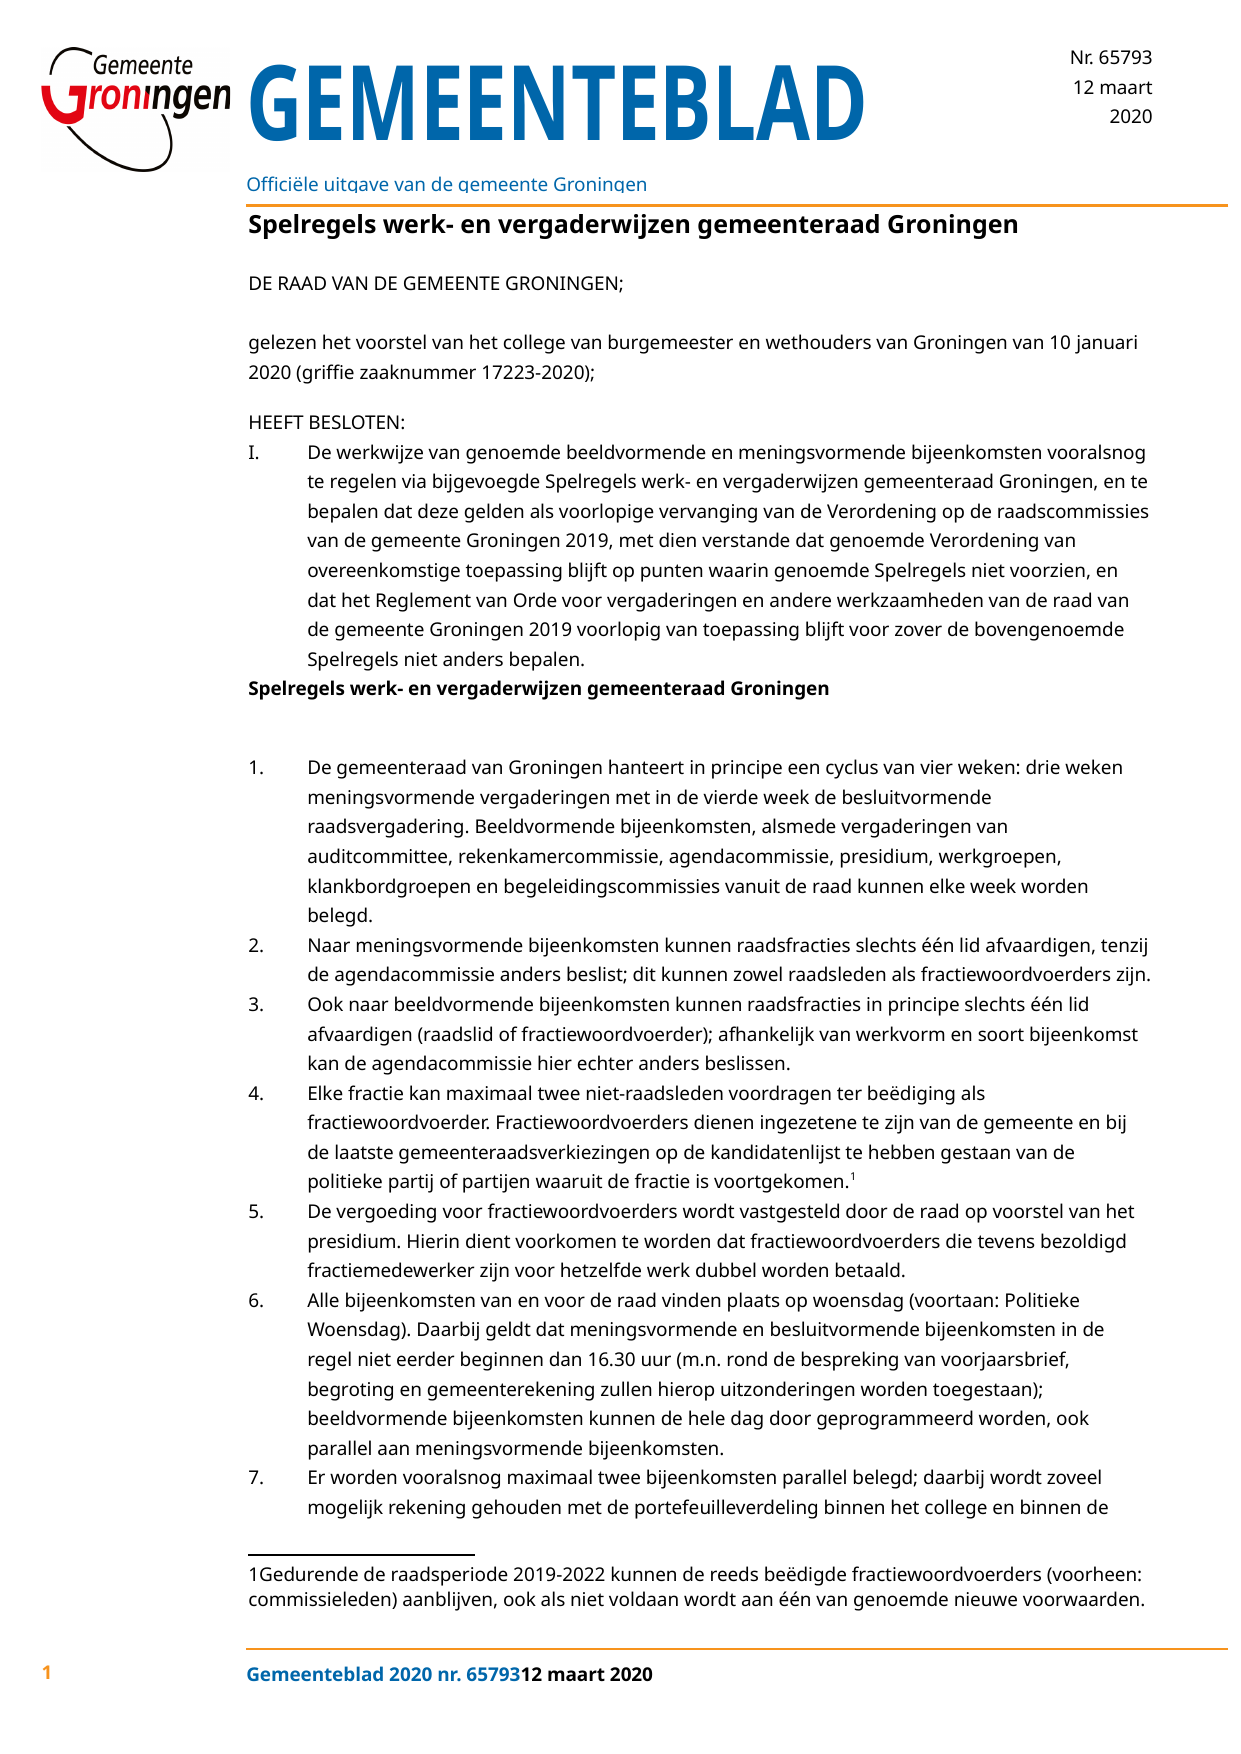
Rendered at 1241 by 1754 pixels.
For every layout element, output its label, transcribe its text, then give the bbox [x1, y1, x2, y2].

list Naar meningsvormende bijeenkomsten kunnen raadsfracties slechts één lid afvaardigen, tenzij de agendacommissie anders beslist; dit kunnen zowel raadsleden als fractiewoordvoerders zijn. [248, 932, 1152, 987]
list Elke fractie kan maximaal twee niet-raadsleden voordragen ter beëdiging als fractiewoordvoerder. Fractiewoordvoerders dienen ingezetene te zijn van de gemeente en bij de laatste gemeenteraadsverkiezingen op de kandidatenlijst te hebben gestaan van de politieke partij of partijen waaruit de fractie is voortgekomen. [248, 1080, 1152, 1194]
list De vergoeding voor fractiewoordvoerders wordt vastgesteld door de raad op voorstel van het presidium. Hierin dient voorkomen te worden dat fractiewoordvoerders die tevens bezoldigd fractiemedewerker zijn voor hetzelfde werk dubbel worden betaald. [248, 1198, 1152, 1283]
text gelezen het voorstel van het college van burgemeester en wethouders van Groningen van 10 januari 2020 (griffie zaaknummer 17223-2020); [248, 329, 1152, 385]
picture [41, 47, 231, 172]
list Alle bijeenkomsten van en voor de raad vinden plaats op woensdag (voortaan: Politieke Woensdag). Daarbij geldt dat meningsvormende en besluitvormende bijeenkomsten in de regel niet eerder beginnen dan 16.30 uur (m.n. rond de bespreking van voorjaarsbrief, begroting en gemeenterekening zullen hierop uitzonderingen worden toegestaan); beeldvormende bijeenkomsten kunnen de hele dag door geprogrammeerd worden, ook parallel aan meningsvormende bijeenkomsten. [248, 1287, 1152, 1461]
list Gedurende de raadsperiode 2019-2022 kunnen de reeds beëdigde fractiewoordvoerders (voorheen: commissieleden) aanblijven, ook als niet voldaan wordt aan één van genoemde nieuwe voorwaarden. [248, 1561, 1152, 1612]
text Spelregels werk- en vergaderwijzen gemeenteraad Groningen [248, 207, 1152, 241]
list Ook naar beeldvormende bijeenkomsten kunnen raadsfracties in principe slechts één lid afvaardigen (raadslid of fractiewoordvoerder); afhankelijk van werkvorm en soort bijeenkomst kan de agendacommissie hier echter anders beslissen. [248, 991, 1152, 1076]
list De gemeenteraad van Groningen hanteert in principe een cyclus van vier weken: drie weken meningsvormende vergaderingen met in de vierde week de besluitvormende raadsvergadering. Beeldvormende bijeenkomsten, alsmede vergaderingen van auditcommittee, rekenkamercommissie, agendacommissie, presidium, werkgroepen, klankbordgroepen en begeleidingscommissies vanuit de raad kunnen elke week worden belegd. [248, 754, 1152, 928]
list De werkwijze van genoemde beeldvormende en meningsvormende bijeenkomsten vooralsnog te regelen via bijgevoegde Spelregels werk- en vergaderwijzen gemeenteraad Groningen, en te bepalen dat deze gelden als voorlopige vervanging van de Verordening op de raadscommissies van de gemeente Groningen 2019, met dien verstande dat genoemde Verordening van overeenkomstige toepassing blijft op punten waarin genoemde Spelregels niet voorzien, en dat het Reglement van Orde voor vergaderingen en andere werkzaamheden van de raad van de gemeente Groningen 2019 voorlopig van toepassing blijft voor zover de bovengenoemde Spelregels niet anders bepalen. [248, 439, 1152, 672]
list Er worden vooralsnog maximaal twee bijeenkomsten parallel belegd; daarbij wordt zoveel mogelijk rekening gehouden met de portefeuilleverdeling binnen het college en binnen de [248, 1464, 1152, 1520]
text DE RAAD VAN DE GEMEENTE GRONINGEN; [248, 270, 1152, 296]
text Spelregels werk- en vergaderwijzen gemeenteraad Groningen [248, 676, 1152, 701]
text HEEFT BESLOTEN: [248, 409, 1152, 435]
